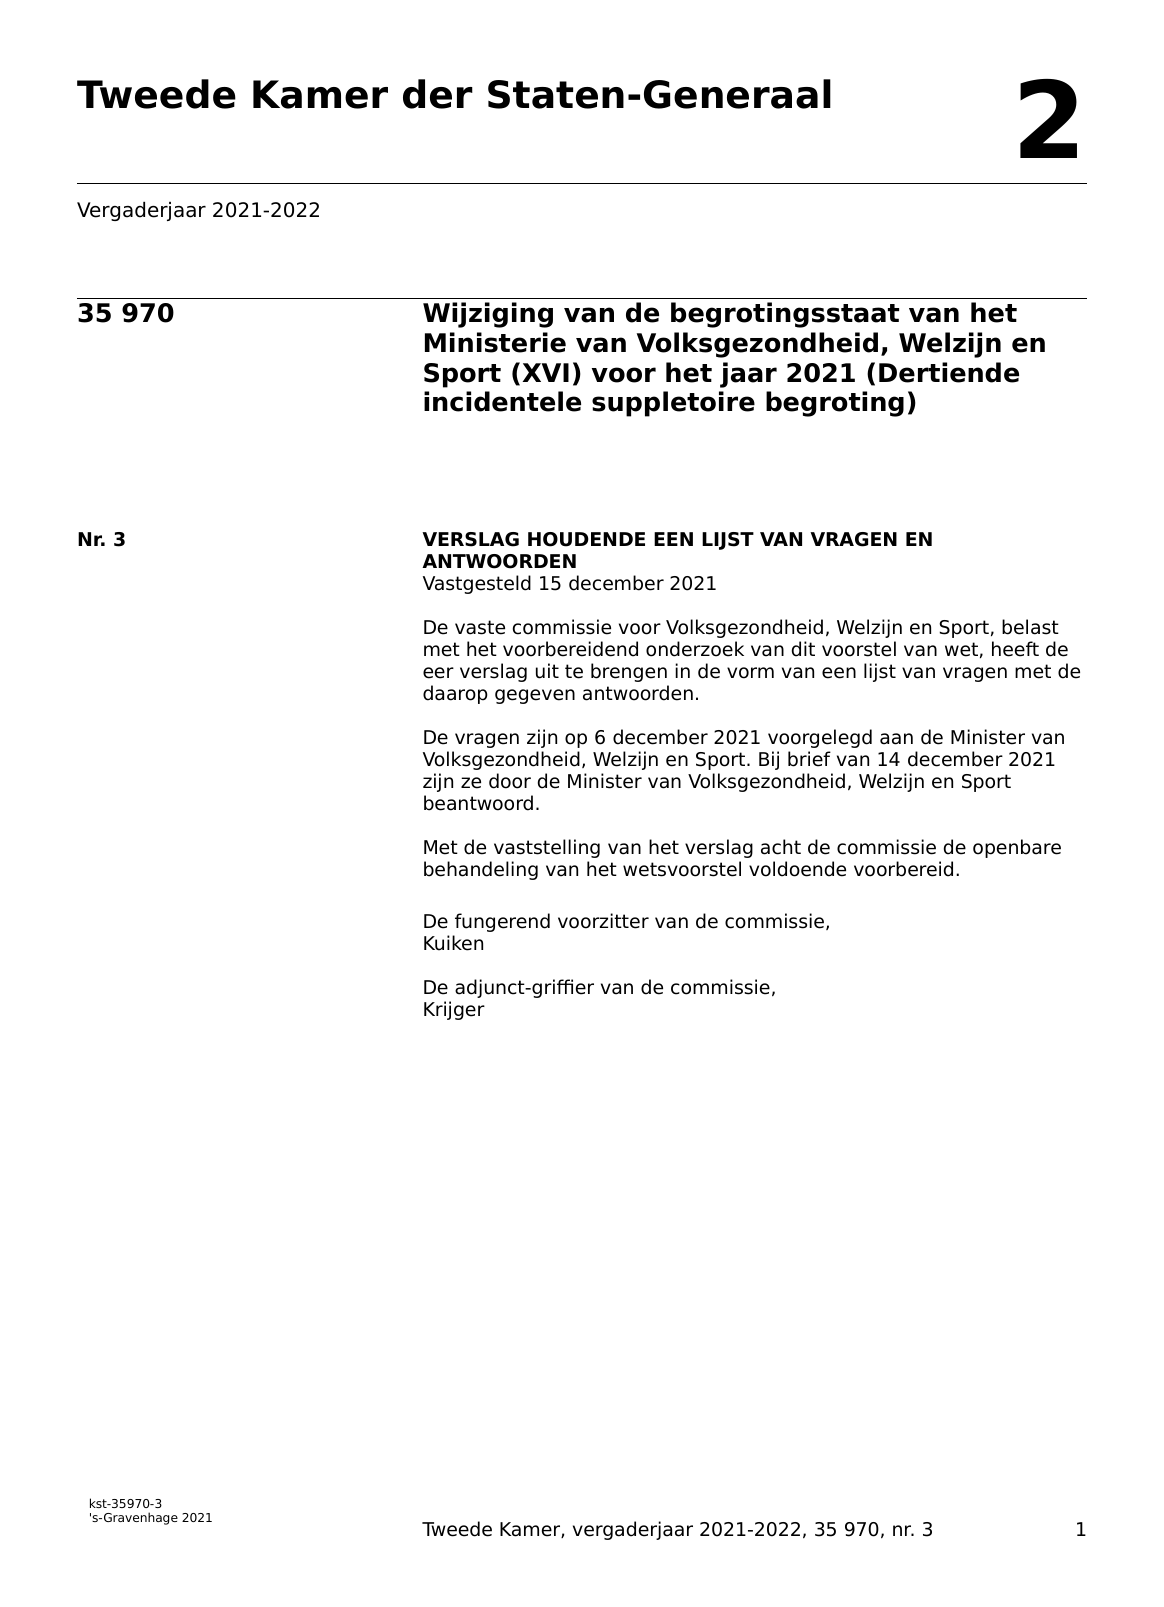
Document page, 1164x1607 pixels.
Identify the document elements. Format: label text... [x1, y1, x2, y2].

text De vaste commissie voor Volksgezondheid, Welzijn en Sport, belast met het voorbereidend onderzoek van dit voorstel van wet, heeft de eer verslag uit te brengen in de vorm van een lijst van vragen met de daarop gegeven antwoorden. [422, 617, 1087, 705]
text Vastgesteld 15 december 2021 [422, 573, 1087, 595]
text Met de vaststelling van het verslag acht de commissie de openbare behandeling van het wetsvoorstel voldoende voorbereid. [422, 837, 1087, 881]
table_header 2 [886, 59, 1087, 183]
table_cell Vergaderjaar 2021-2022 [77, 184, 1087, 298]
text De vragen zijn op 6 december 2021 voorgelegd aan de Minister van Volksgezondheid, Welzijn en Sport. Bij brief van 14 december 2021 zijn ze door de Minister van Volksgezondheid, Welzijn en Sport beantwoord. [422, 727, 1087, 815]
text 's-Gravenhage 2021 [88, 1511, 323, 1525]
table_header Tweede Kamer der Staten-Generaal [77, 59, 886, 183]
subtitle Nr. 3 VERSLAG HOUDENDE EEN LIJST VAN VRAGEN EN ANTWOORDEN [77, 529, 1087, 573]
text De adjunct-griffier van de commissie, Krijger [422, 977, 1087, 1021]
text De fungerend voorzitter van de commissie, Kuiken [422, 911, 1087, 955]
text kst-35970-3 [88, 1497, 323, 1511]
subtitle 35 970 Wijziging van de begrotingsstaat van het Ministerie van Volksgezondheid, Welzijn en Sport (XVI) voor het jaar 2021 (Dertiende incidentele suppletoire begroting) [77, 299, 1087, 418]
